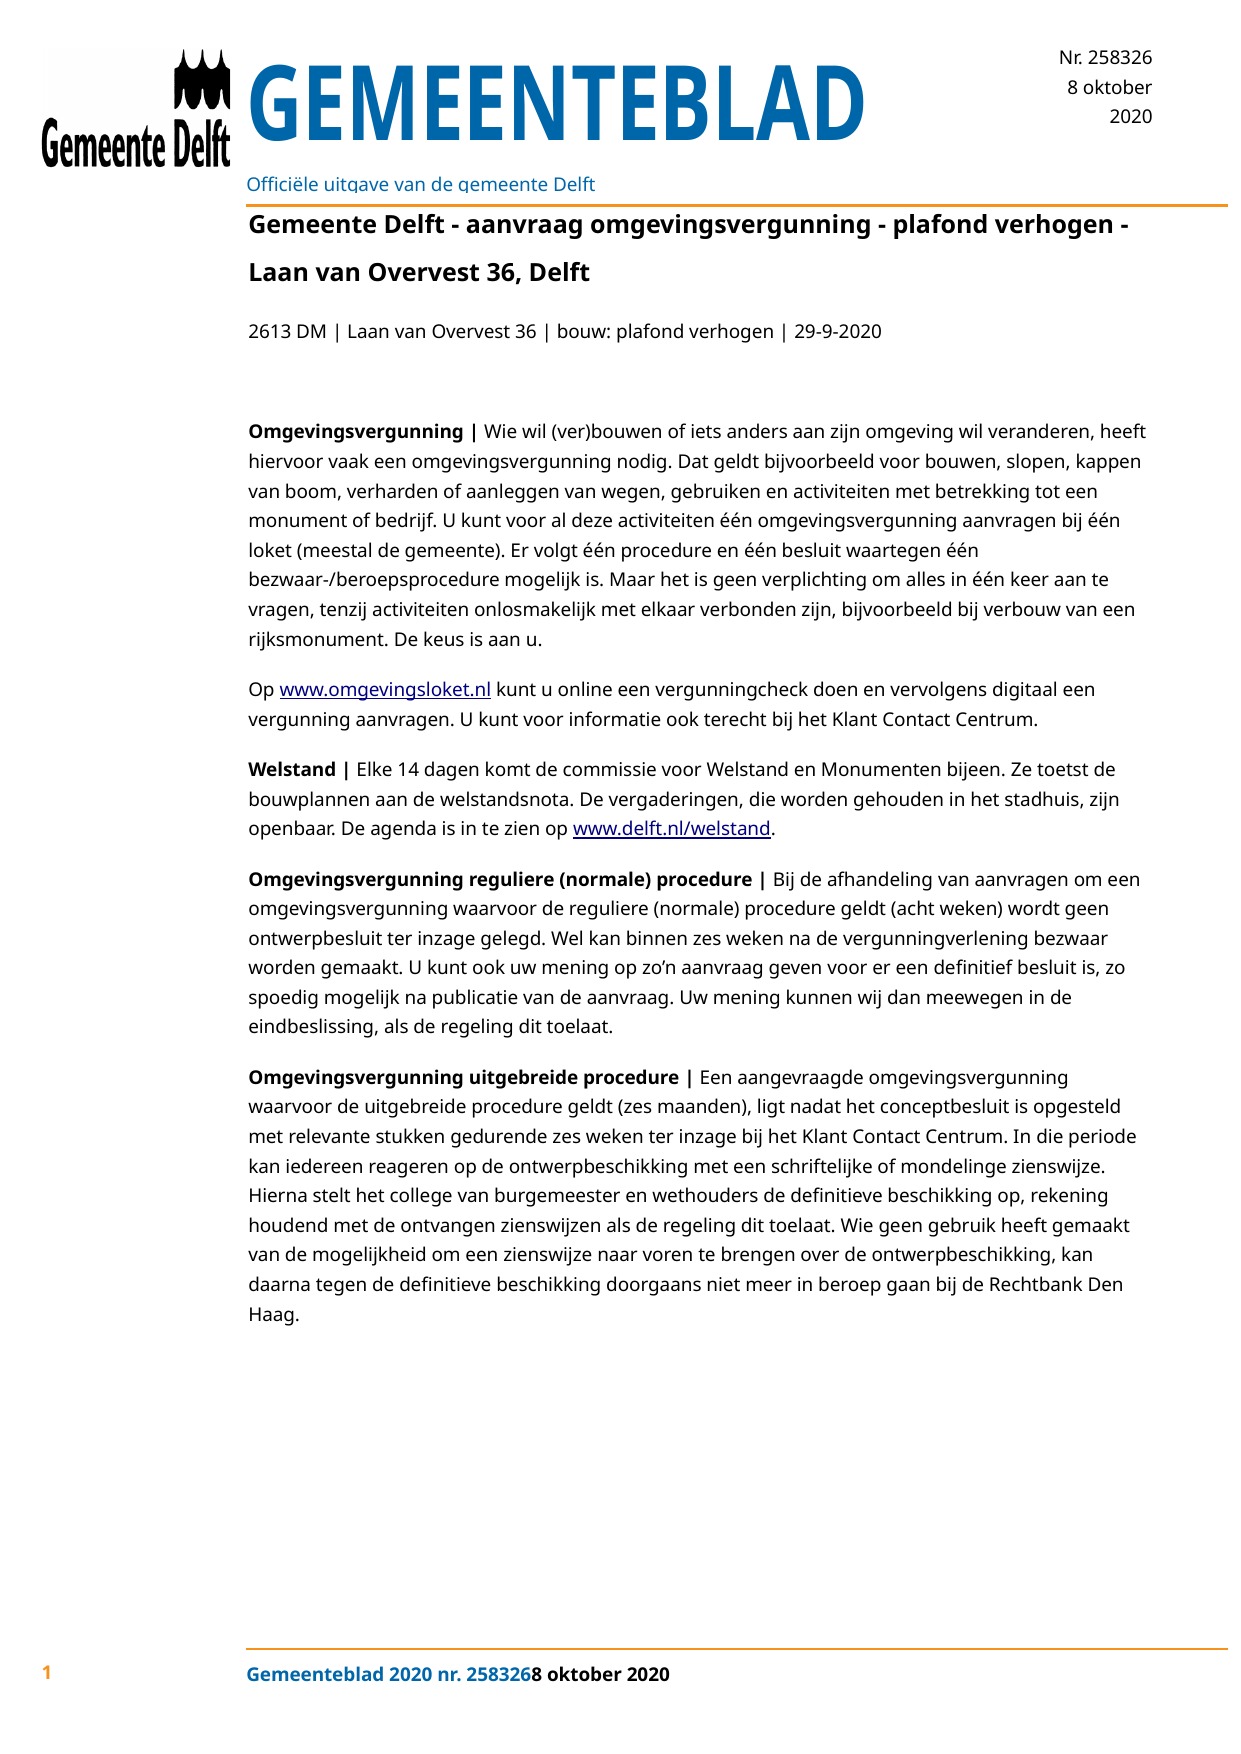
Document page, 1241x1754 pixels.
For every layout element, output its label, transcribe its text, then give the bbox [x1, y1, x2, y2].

text Omgevingsvergunning reguliere (normale) procedure | Bij de afhandeling van aanvragen om een omgevingsvergunning waarvoor de reguliere (normale) procedure geldt (acht weken) wordt geen ontwerpbesluit ter inzage gelegd. Wel kan binnen zes weken na de vergunningverlening bezwaar worden gemaakt. U kunt ook uw mening op zo’n aanvraag geven voor er een definitief besluit is, zo spoedig mogelijk na publicatie van de aanvraag. Uw mening kunnen wij dan meewegen in de eindbeslissing, als de regeling dit toelaat. [248, 866, 1152, 1039]
text 2613 DM | Laan van Overvest 36 | bouw: plafond verhogen | 29-9-2020 [248, 318, 1152, 344]
text Op www.omgevingsloket.nl kunt u online een vergunningcheck doen en vervolgens digitaal een vergunning aanvragen. U kunt voor informatie ook terecht bij het Klant Contact Centrum. [248, 676, 1152, 732]
text Welstand | Elke 14 dagen komt de commissie voor Welstand en Monumenten bijeen. Ze toetst de bouwplannen aan de welstandsnota. De vergaderingen, die worden gehouden in het stadhuis, zijn openbaar. De agenda is in te zien op www.delft.nl/welstand. [248, 756, 1152, 841]
picture [41, 47, 231, 172]
text Omgevingsvergunning uitgebreide procedure | Een aangevraagde omgevingsvergunning waarvoor de uitgebreide procedure geldt (zes maanden), ligt nadat het conceptbesluit is opgesteld met relevante stukken gedurende zes weken ter inzage bij het Klant Contact Centrum. In die periode kan iedereen reageren op de ontwerpbeschikking met een schriftelijke of mondelinge zienswijze. Hierna stelt het college van burgemeester en wethouders de definitieve beschikking op, rekening houdend met de ontvangen zienswijzen als de regeling dit toelaat. Wie geen gebruik heeft gemaakt van de mogelijkheid om een zienswijze naar voren te brengen over de ontwerpbeschikking, kan daarna tegen de definitieve beschikking doorgaans niet meer in beroep gaan bij de Rechtbank Den Haag. [248, 1064, 1152, 1327]
text Omgevingsvergunning | Wie wil (ver)bouwen of iets anders aan zijn omgeving wil veranderen, heeft hiervoor vaak een omgevingsvergunning nodig. Dat geldt bijvoorbeeld voor bouwen, slopen, kappen van boom, verharden of aanleggen van wegen, gebruiken en activiteiten met betrekking tot een monument of bedrijf. U kunt voor al deze activiteiten één omgevingsvergunning aanvragen bij één loket (meestal de gemeente). Er volgt één procedure en één besluit waartegen één bezwaar-/beroepsprocedure mogelijk is. Maar het is geen verplichting om alles in één keer aan te vragen, tenzij activiteiten onlosmakelijk met elkaar verbonden zijn, bijvoorbeeld bij verbouw van een rijksmonument. De keus is aan u. [248, 419, 1152, 652]
text Gemeente Delft - aanvraag omgevingsvergunning - plafond verhogen - Laan van Overvest 36, Delft [248, 207, 1152, 288]
